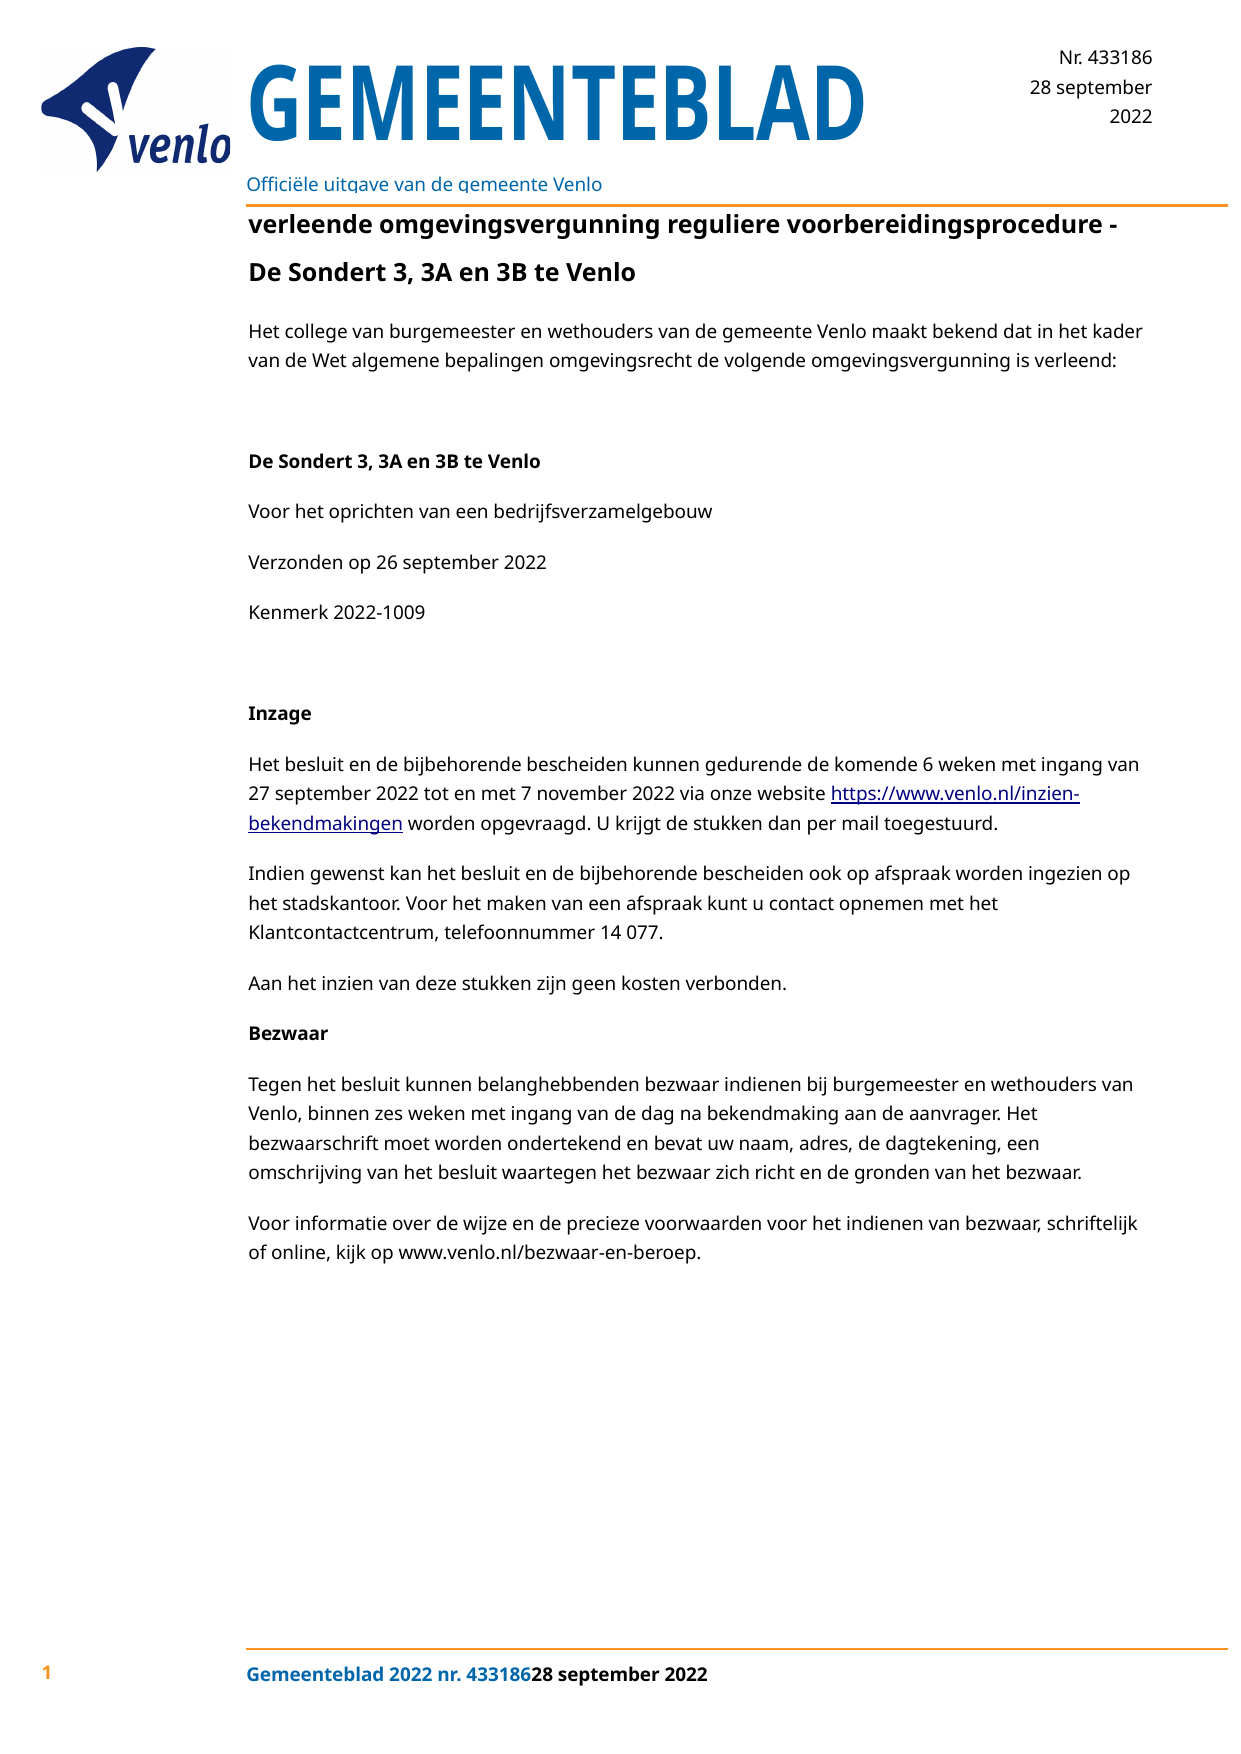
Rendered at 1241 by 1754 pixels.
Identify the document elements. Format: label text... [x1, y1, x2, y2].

text Het besluit en de bijbehorende bescheiden kunnen gedurende de komende 6 weken met ingang van 27 september 2022 tot en met 7 november 2022 via onze website https://www.venlo.nl/inzien-bekendmakingen worden opgevraagd. U krijgt de stukken dan per mail toegestuurd. [248, 751, 1152, 836]
text Indien gewenst kan het besluit en de bijbehorende bescheiden ook op afspraak worden ingezien op het stadskantoor. Voor het maken van een afspraak kunt u contact opnemen met het Klantcontactcentrum, telefoonnummer 14 077. [248, 860, 1152, 945]
text Inzage [248, 700, 1152, 726]
picture [41, 47, 231, 172]
text Het college van burgemeester en wethouders van de gemeente Venlo maakt bekend dat in het kader van de Wet algemene bepalingen omgevingsrecht de volgende omgevingsvergunning is verleend: [248, 318, 1152, 373]
text verleende omgevingsvergunning reguliere voorbereidingsprocedure - De Sondert 3, 3A en 3B te Venlo [248, 207, 1152, 288]
text Voor het oprichten van een bedrijfsverzamelgebouw [248, 499, 1152, 524]
text Voor informatie over de wijze en de precieze voorwaarden voor het indienen van bezwaar, schriftelijk of online, kijk op www.venlo.nl/bezwaar-en-beroep. [248, 1210, 1152, 1265]
text Verzonden op 26 september 2022 [248, 549, 1152, 575]
text Bezwaar [248, 1020, 1152, 1046]
text Aan het inzien van deze stukken zijn geen kosten verbonden. [248, 970, 1152, 996]
text Kenmerk 2022-1009 [248, 599, 1152, 625]
text De Sondert 3, 3A en 3B te Venlo [248, 448, 1152, 474]
text Tegen het besluit kunnen belanghebbenden bezwaar indienen bij burgemeester en wethouders van Venlo, binnen zes weken met ingang van de dag na bekendmaking aan de aanvrager. Het bezwaarschrift moet worden ondertekend en bevat uw naam, adres, de dagtekening, een omschrijving van het besluit waartegen het bezwaar zich richt en de gronden van het bezwaar. [248, 1071, 1152, 1185]
